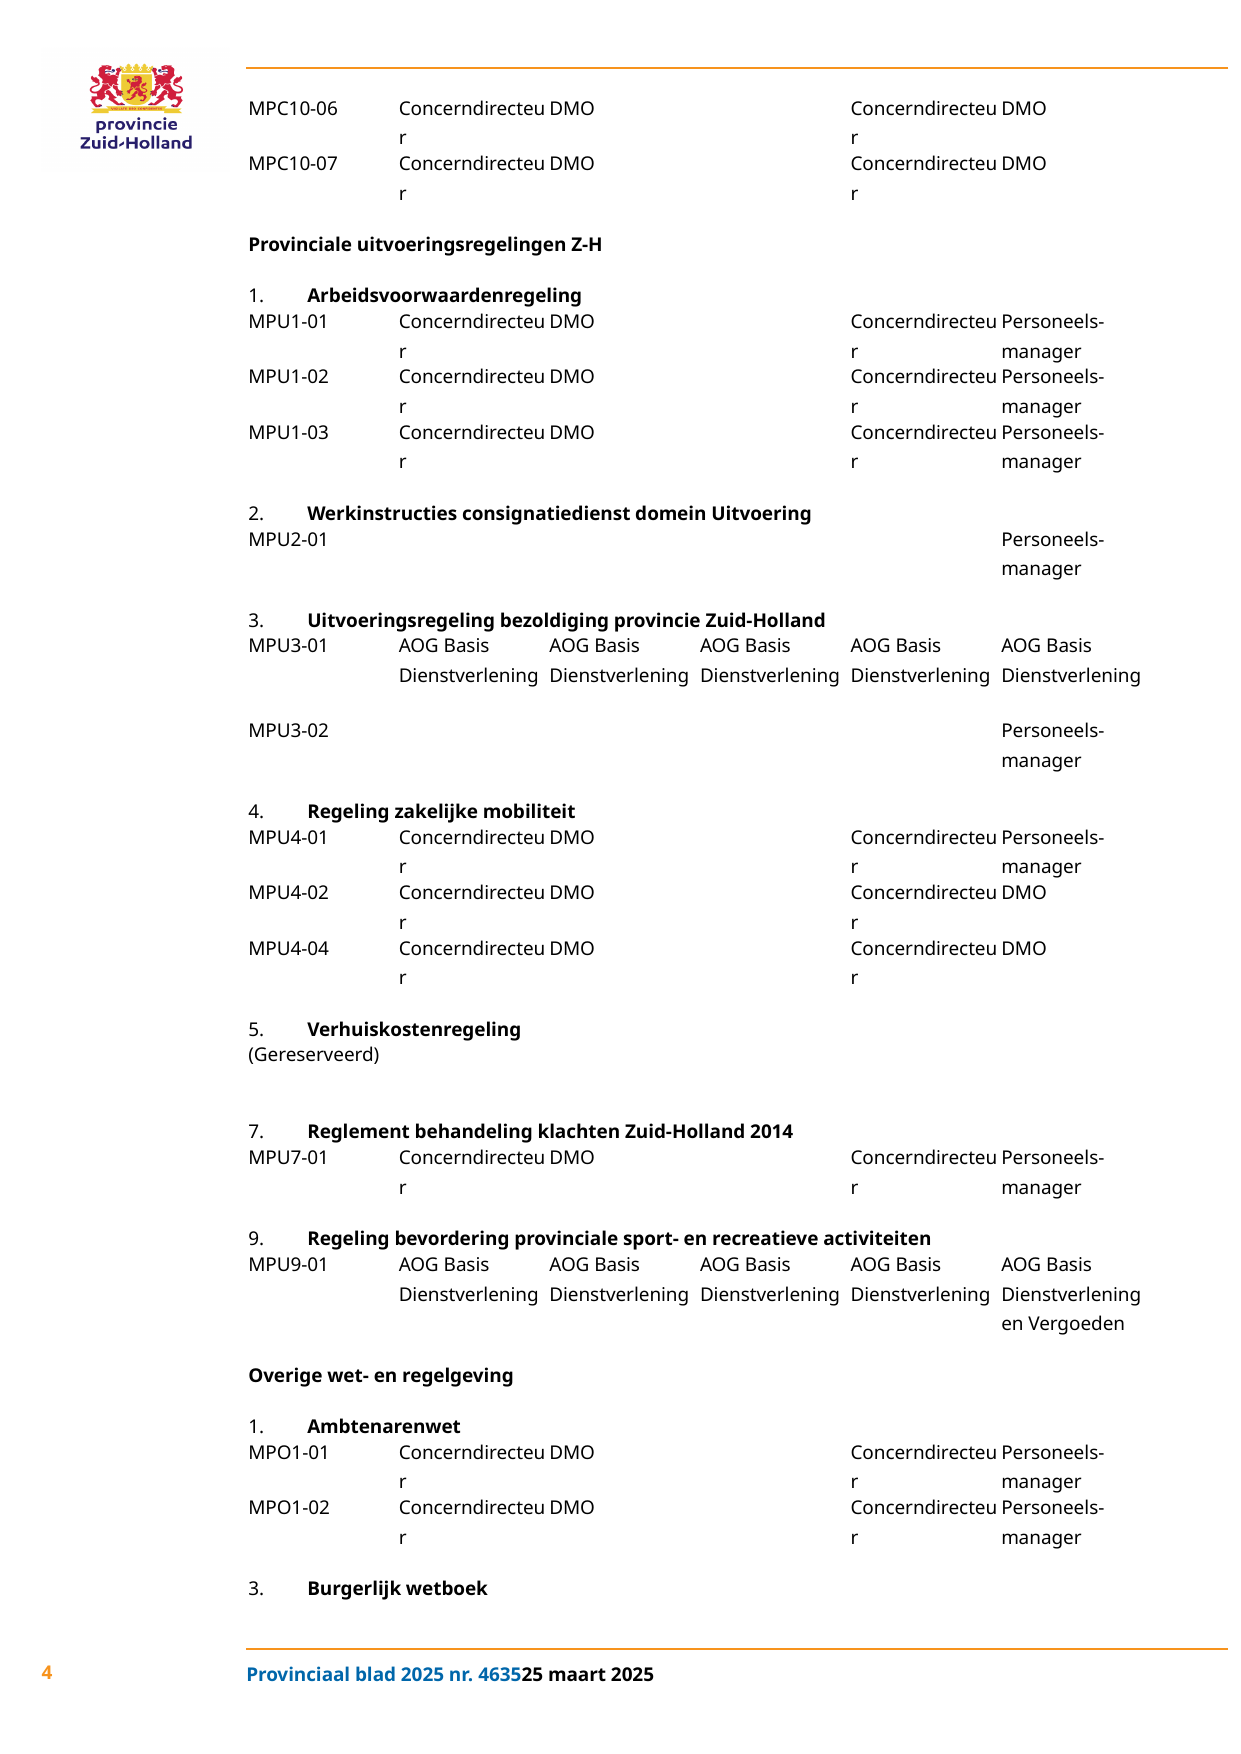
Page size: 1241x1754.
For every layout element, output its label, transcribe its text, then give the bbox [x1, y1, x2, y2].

table_cell [700, 1145, 850, 1200]
table_cell DMO [549, 1494, 700, 1550]
table_cell Concerndirecteur [399, 935, 549, 990]
table_cell [399, 474, 549, 500]
table_cell [1001, 257, 1152, 283]
table_cell [850, 1067, 1001, 1093]
table_cell Concerndirecteur [850, 364, 1001, 419]
table_cell [399, 526, 549, 581]
table_cell [549, 773, 700, 798]
table_cell MPU1-01 [248, 308, 398, 364]
table_cell DMO [1001, 95, 1152, 150]
table_cell MPU3-01 [248, 633, 398, 717]
table_cell Concerndirecteur [399, 150, 549, 205]
table_cell Verhuiskostenregeling [248, 1016, 1152, 1042]
table_cell [700, 257, 850, 283]
table_cell [850, 257, 1001, 283]
table_cell [700, 1550, 850, 1575]
table_cell [1001, 1550, 1152, 1575]
table_cell [399, 1550, 549, 1575]
table_cell MPU3-02 [248, 718, 398, 773]
table_cell [248, 474, 398, 500]
table_cell Concerndirecteur [850, 1439, 1001, 1494]
table_cell AOG Basis Dienstverlening [850, 1251, 1001, 1336]
table_cell [549, 257, 700, 283]
table_cell [399, 257, 549, 283]
table_cell DMO [549, 419, 700, 474]
table_cell [248, 1200, 398, 1226]
table_cell Reglement behandeling klachten Zuid-Holland 2014 [248, 1119, 1152, 1144]
table_cell Personeels- manager [1001, 1145, 1152, 1200]
table_cell [549, 581, 700, 607]
table_cell Personeels- manager [1001, 308, 1152, 364]
table_cell DMO [549, 308, 700, 364]
table_cell DMO [1001, 880, 1152, 935]
table_cell Ambtenarenwet [248, 1413, 1152, 1439]
table_cell [700, 824, 850, 879]
table_cell [248, 1550, 398, 1575]
table_cell [549, 990, 700, 1016]
picture [41, 47, 231, 172]
table_cell [700, 205, 850, 231]
table_cell DMO [549, 150, 700, 205]
table_cell DMO [549, 95, 700, 150]
table_cell Personeels-manager [1001, 1439, 1152, 1494]
table_cell AOG Basis Dienstverlening [399, 1251, 549, 1336]
table_cell Arbeidsvoorwaardenregeling [248, 283, 1152, 308]
table_cell [850, 773, 1001, 798]
table_cell Regeling bevordering provinciale sport- en recreatieve activiteiten [248, 1226, 1152, 1251]
table_cell DMO [549, 1439, 700, 1494]
table_cell AOG Basis Dienstverlening [700, 633, 850, 717]
table_cell [850, 990, 1001, 1016]
table_cell MPU4-04 [248, 935, 398, 990]
table_cell [1001, 581, 1152, 607]
table_cell [399, 1388, 549, 1413]
table_cell [850, 1093, 1001, 1119]
table_cell Concerndirecteur [850, 1145, 1001, 1200]
table_cell [549, 1388, 700, 1413]
table_cell [399, 990, 549, 1016]
table_cell [248, 205, 398, 231]
table_cell [850, 205, 1001, 231]
table_cell Concerndirecteur [399, 95, 549, 150]
table_cell DMO [1001, 150, 1152, 205]
table_cell DMO [549, 1145, 700, 1200]
table_cell [700, 1388, 850, 1413]
table_cell [850, 526, 1001, 581]
table_cell MPO1-02 [248, 1494, 398, 1550]
table_cell [248, 990, 398, 1016]
table_cell [700, 1200, 850, 1226]
table_cell [700, 581, 850, 607]
table_cell [399, 718, 549, 773]
table_cell [700, 364, 850, 419]
table_cell [700, 308, 850, 364]
table_cell AOG Basis Dienstverlening [549, 633, 700, 717]
table_cell MPC10-06 [248, 95, 398, 150]
table_cell [850, 1200, 1001, 1226]
table_cell Concerndirecteur [850, 308, 1001, 364]
table_cell Personeels- manager [1001, 824, 1152, 879]
table_cell [248, 1093, 398, 1119]
table_cell Concerndirecteur [399, 880, 549, 935]
table_cell [850, 581, 1001, 607]
table_cell [1001, 990, 1152, 1016]
table_cell [700, 419, 850, 474]
table_cell [549, 205, 700, 231]
table_cell [248, 581, 398, 607]
table_cell MPU7-01 [248, 1145, 398, 1200]
table_cell [700, 880, 850, 935]
table_cell [700, 773, 850, 798]
table_cell Concerndirecteur [850, 824, 1001, 879]
table_cell [399, 1067, 549, 1093]
table_cell AOG Basis Dienstverlening [399, 633, 549, 717]
table_cell MPU9-01 [248, 1251, 398, 1336]
table_cell [399, 1093, 549, 1119]
table_cell Provinciale uitvoeringsregelingen Z-H [248, 231, 1152, 257]
table_cell [850, 1388, 1001, 1413]
table_cell Personeels- manager [1001, 718, 1152, 773]
table_cell [850, 474, 1001, 500]
table_cell [549, 474, 700, 500]
table_cell Concerndirecteur [850, 935, 1001, 990]
table_cell [248, 257, 398, 283]
table_cell [399, 581, 549, 607]
table_cell [549, 1067, 700, 1093]
table_cell Regeling zakelijke mobiliteit [248, 799, 1152, 824]
table_cell [700, 1093, 850, 1119]
table_cell Concerndirecteur [850, 1494, 1001, 1550]
table_cell AOG Basis Dienstverlening [850, 633, 1001, 717]
table_cell AOG Basis Dienstverlening [1001, 633, 1152, 717]
table_cell [1001, 1200, 1152, 1226]
table_cell MPU1-02 [248, 364, 398, 419]
table_cell AOG Basis Dienstverlening [700, 1251, 850, 1336]
table_cell AOG Basis Dienstverlening [549, 1251, 700, 1336]
table_cell [1001, 773, 1152, 798]
table_cell [700, 1439, 850, 1494]
table_cell [399, 205, 549, 231]
table_cell [700, 1067, 850, 1093]
table_cell Concerndirecteur [850, 419, 1001, 474]
table_cell MPU4-01 [248, 824, 398, 879]
table_cell Concerndirecteur [399, 1145, 549, 1200]
table_cell DMO [549, 824, 700, 879]
table_cell [700, 150, 850, 205]
table_cell [248, 1067, 398, 1093]
table_cell MPU4-02 [248, 880, 398, 935]
table_cell Concerndirecteur [399, 419, 549, 474]
table_cell Personeels- manager [1001, 526, 1152, 581]
table_cell [549, 1093, 700, 1119]
table_cell [248, 1336, 1152, 1362]
table_cell AOG Basis Dienstverlening en Vergoeden [1001, 1251, 1152, 1336]
table_cell [700, 95, 850, 150]
table_cell [549, 1550, 700, 1575]
table_cell Concerndirecteur [850, 880, 1001, 935]
table_cell [700, 990, 850, 1016]
table_cell [399, 1200, 549, 1226]
table_cell Werkinstructies consignatiedienst domein Uitvoering [248, 500, 1152, 526]
table_cell [399, 773, 549, 798]
table_cell [549, 718, 700, 773]
table_cell [850, 1550, 1001, 1575]
table_cell [700, 935, 850, 990]
table_cell [700, 474, 850, 500]
table_cell Personeels-manager [1001, 1494, 1152, 1550]
table_cell DMO [549, 880, 700, 935]
table_cell Concerndirecteur [399, 364, 549, 419]
table_cell Personeels- manager [1001, 419, 1152, 474]
table_cell Concerndirecteur [850, 95, 1001, 150]
table_cell [1001, 1388, 1152, 1413]
table_cell [700, 718, 850, 773]
table_cell [700, 1494, 850, 1550]
table_cell Concerndirecteur [399, 1439, 549, 1494]
table_cell [1001, 205, 1152, 231]
table_cell [850, 718, 1001, 773]
table_cell [549, 526, 700, 581]
table_cell Personeels- manager [1001, 364, 1152, 419]
table_cell [549, 1200, 700, 1226]
table_cell DMO [1001, 935, 1152, 990]
table_cell Uitvoeringsregeling bezoldiging provincie Zuid-Holland [248, 607, 1152, 632]
table_cell DMO [549, 364, 700, 419]
table_cell Concerndirecteur [399, 824, 549, 879]
table_cell Concerndirecteur [399, 308, 549, 364]
table_cell (Gereserveerd) [248, 1042, 1152, 1067]
table_cell Concerndirecteur [850, 150, 1001, 205]
table_cell [248, 1388, 398, 1413]
table_cell [700, 526, 850, 581]
table_cell [1001, 1093, 1152, 1119]
table_cell MPU1-03 [248, 419, 398, 474]
table_cell MPU2-01 [248, 526, 398, 581]
table_cell MPC10-07 [248, 150, 398, 205]
table_cell Burgerlijk wetboek [248, 1575, 1152, 1601]
table_cell [248, 773, 398, 798]
table_cell Overige wet- en regelgeving [248, 1362, 1152, 1388]
table_cell MPO1-01 [248, 1439, 398, 1494]
table_cell DMO [549, 935, 700, 990]
table_cell [1001, 1067, 1152, 1093]
table_cell Concerndirecteur [399, 1494, 549, 1550]
table_cell [1001, 474, 1152, 500]
